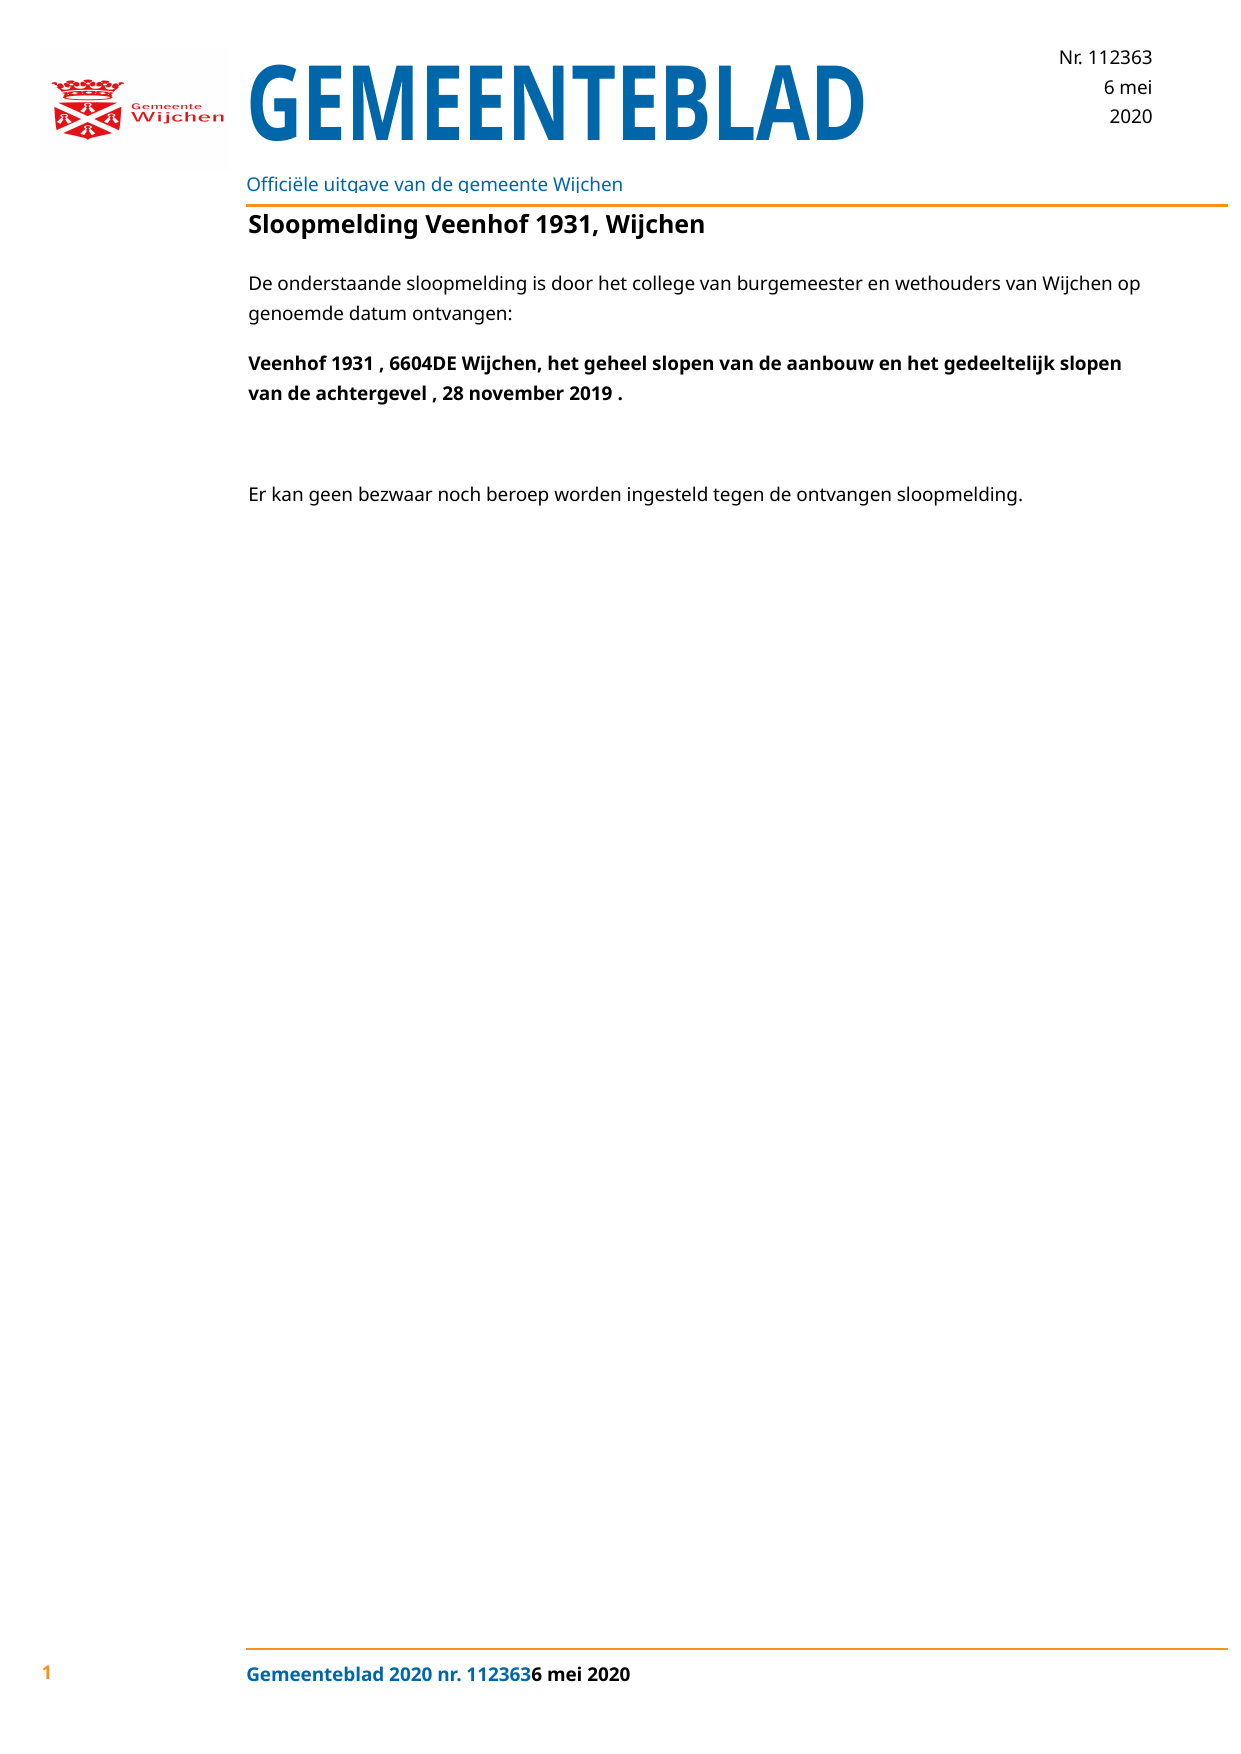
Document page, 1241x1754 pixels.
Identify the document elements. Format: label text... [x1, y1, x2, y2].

text Sloopmelding Veenhof 1931, Wijchen [248, 207, 1152, 241]
text De onderstaande sloopmelding is door het college van burgemeester en wethouders van Wijchen op genoemde datum ontvangen: [248, 270, 1152, 326]
picture [41, 47, 231, 172]
text Er kan geen bezwaar noch beroep worden ingesteld tegen de ontvangen sloopmelding. [248, 481, 1152, 506]
text Veenhof 1931 , 6604DE Wijchen, het geheel slopen van de aanbouw en het gedeeltelijk slopen van de achtergevel , 28 november 2019 . [248, 350, 1152, 406]
